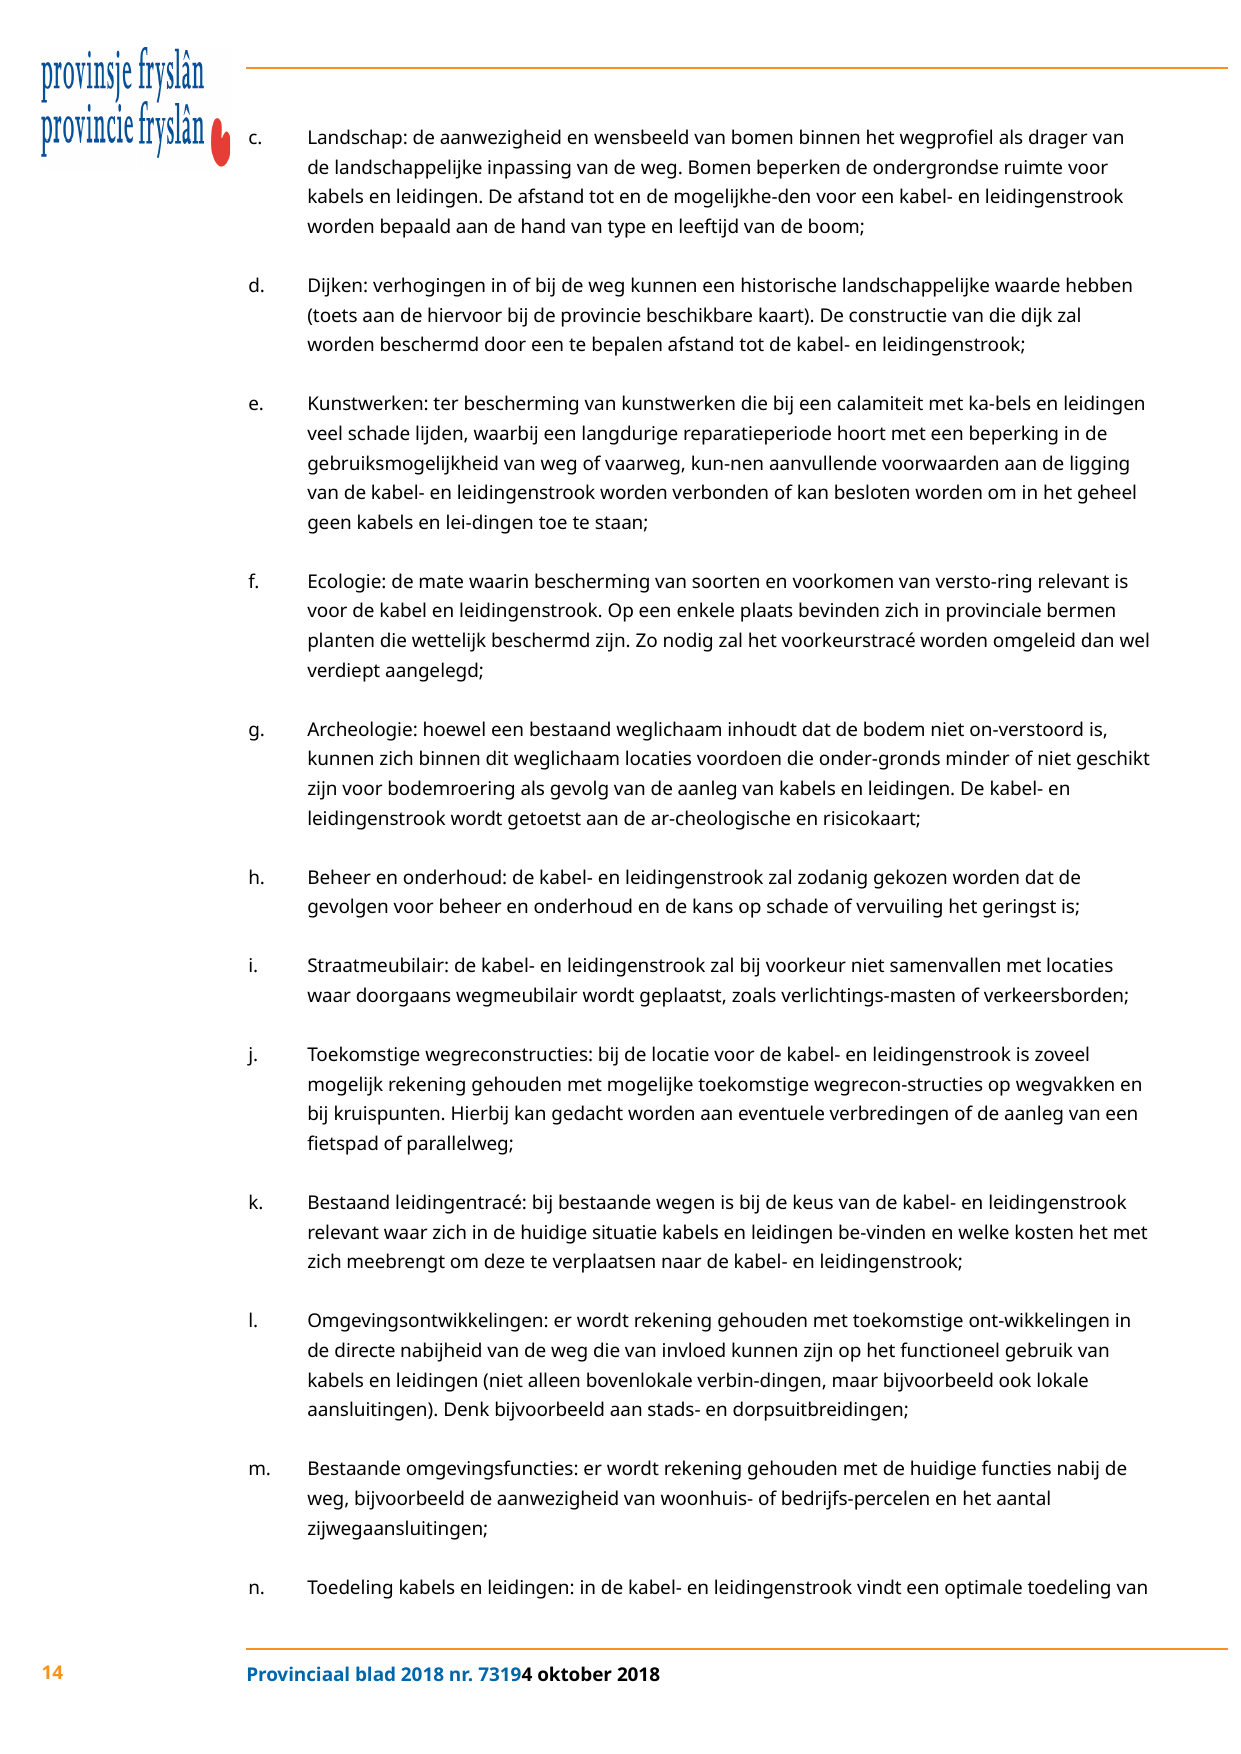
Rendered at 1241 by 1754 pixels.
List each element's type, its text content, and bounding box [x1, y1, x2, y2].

list Bestaand leidingentracé: bij bestaande wegen is bij de keus van de kabel- en leidingenstrook relevant waar zich in de huidige situatie kabels en leidingen be-vinden en welke kosten het met zich meebrengt om deze te verplaatsen naar de kabel- en leidingenstrook; [248, 1189, 1152, 1274]
list Kunstwerken: ter bescherming van kunstwerken die bij een calamiteit met ka-bels en leidingen veel schade lijden, waarbij een langdurige reparatieperiode hoort met een beperking in de gebruiksmogelijkheid van weg of vaarweg, kun-nen aanvullende voorwaarden aan de ligging van de kabel- en leidingenstrook worden verbonden of kan besloten worden om in het geheel geen kabels en lei-dingen toe te staan; [248, 391, 1152, 535]
list Landschap: de aanwezigheid en wensbeeld van bomen binnen het wegprofiel als drager van de landschappelijke inpassing van de weg. Bomen beperken de ondergrondse ruimte voor kabels en leidingen. De afstand tot en de mogelijkhe-den voor een kabel- en leidingenstrook worden bepaald aan de hand van type en leeftijd van de boom; [248, 124, 1152, 239]
list Toekomstige wegreconstructies: bij de locatie voor de kabel- en leidingenstrook is zoveel mogelijk rekening gehouden met mogelijke toekomstige wegrecon-structies op wegvakken en bij kruispunten. Hierbij kan gedacht worden aan eventuele verbredingen of de aanleg van een fietspad of parallelweg; [248, 1041, 1152, 1156]
list Ecologie: de mate waarin bescherming van soorten en voorkomen van versto-ring relevant is voor de kabel en leidingenstrook. Op een enkele plaats bevinden zich in provinciale bermen planten die wettelijk beschermd zijn. Zo nodig zal het voorkeurstracé worden omgeleid dan wel verdiept aangelegd; [248, 568, 1152, 683]
list Dijken: verhogingen in of bij de weg kunnen een historische landschappelijke waarde hebben (toets aan de hiervoor bij de provincie beschikbare kaart). De constructie van die dijk zal worden beschermd door een te bepalen afstand tot de kabel- en leidingenstrook; [248, 272, 1152, 357]
list Bestaande omgevingsfuncties: er wordt rekening gehouden met de huidige functies nabij de weg, bijvoorbeeld de aanwezigheid van woonhuis- of bedrijfs-percelen en het aantal zijwegaansluitingen; [248, 1456, 1152, 1541]
picture [41, 47, 231, 172]
list Beheer en onderhoud: de kabel- en leidingenstrook zal zodanig gekozen worden dat de gevolgen voor beheer en onderhoud en de kans op schade of vervuiling het geringst is; [248, 864, 1152, 919]
list Toedeling kabels en leidingen: in de kabel- en leidingenstrook vindt een optimale toedeling van [248, 1574, 1152, 1600]
list Omgevingsontwikkelingen: er wordt rekening gehouden met toekomstige ont-wikkelingen in de directe nabijheid van de weg die van invloed kunnen zijn op het functioneel gebruik van kabels en leidingen (niet alleen bovenlokale verbin-dingen, maar bijvoorbeeld ook lokale aansluitingen). Denk bijvoorbeeld aan stads- en dorpsuitbreidingen; [248, 1308, 1152, 1422]
list Archeologie: hoewel een bestaand weglichaam inhoudt dat de bodem niet on-verstoord is, kunnen zich binnen dit weglichaam locaties voordoen die onder-gronds minder of niet geschikt zijn voor bodemroering als gevolg van de aanleg van kabels en leidingen. De kabel- en leidingenstrook wordt getoetst aan de ar-cheologische en risicokaart; [248, 716, 1152, 831]
list Straatmeubilair: de kabel- en leidingenstrook zal bij voorkeur niet samenvallen met locaties waar doorgaans wegmeubilair wordt geplaatst, zoals verlichtings-masten of verkeersborden; [248, 953, 1152, 1008]
